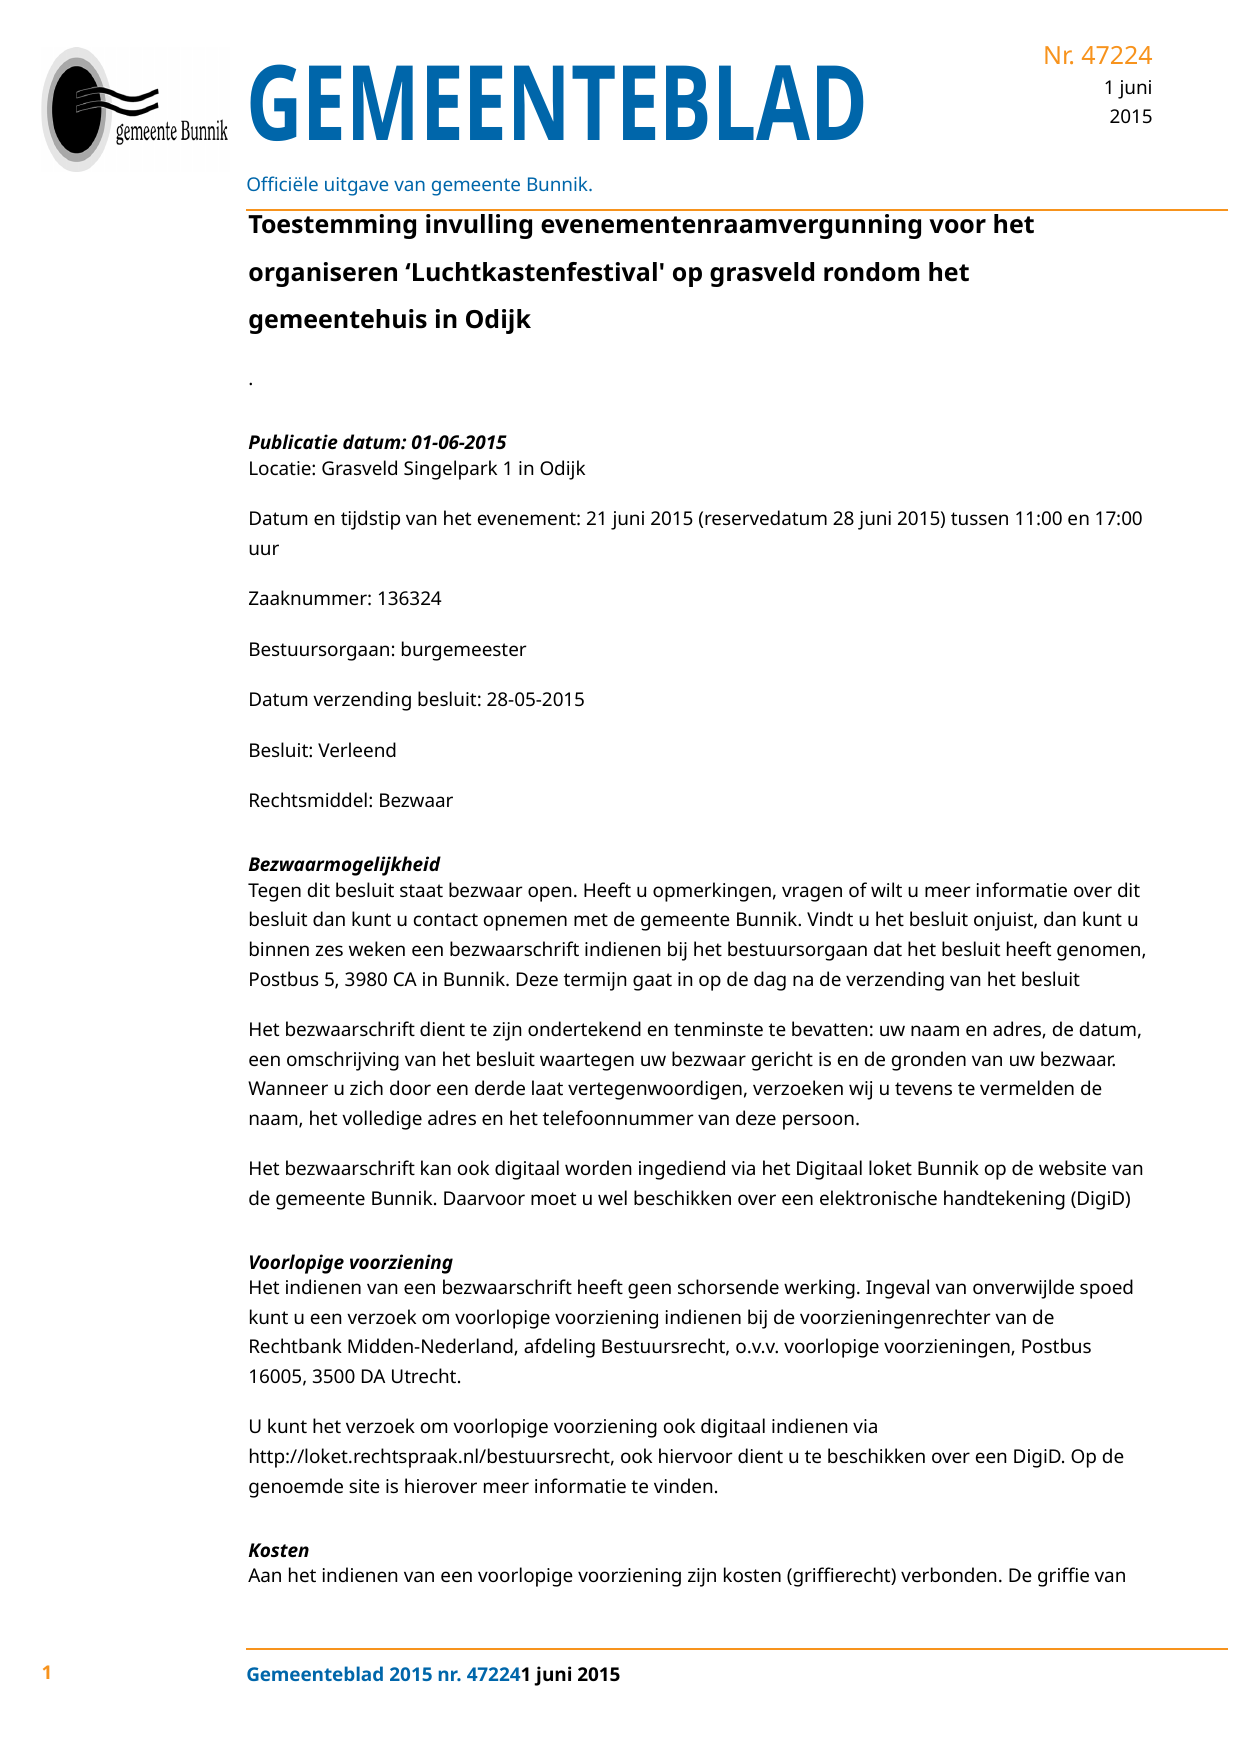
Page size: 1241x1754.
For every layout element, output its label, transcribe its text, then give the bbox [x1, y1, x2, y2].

text Locatie: Grasveld Singelpark 1 in Odijk [248, 455, 1152, 481]
text Bestuursorgaan: burgemeester [248, 636, 1152, 662]
text Publicatie datum: 01-06-2015 [248, 429, 1152, 455]
text Tegen dit besluit staat bezwaar open. Heeft u opmerkingen, vragen of wilt u meer informatie over dit besluit dan kunt u contact opnemen met de gemeente Bunnik. Vindt u het besluit onjuist, dan kunt u binnen zes weken een bezwaarschrift indienen bij het bestuursorgaan dat het besluit heeft genomen, Postbus 5, 3980 CA in Bunnik. Deze termijn gaat in op de dag na de verzending van het besluit [248, 877, 1152, 991]
text Voorlopige voorziening [248, 1249, 1152, 1274]
text Toestemming invulling evenementenraamvergunning voor het organiseren ‘Luchtkastenfestival' op grasveld rondom het gemeentehuis in Odijk [248, 211, 1152, 336]
text . [248, 366, 1152, 391]
text Rechtsmiddel: Bezwaar [248, 787, 1152, 813]
text Datum en tijdstip van het evenement: 21 juni 2015 (reservedatum 28 juni 2015) tussen 11:00 en 17:00 uur [248, 506, 1152, 561]
text Het bezwaarschrift dient te zijn ondertekend en tenminste te bevatten: uw naam en adres, de datum, een omschrijving van het besluit waartegen uw bezwaar gericht is en de gronden van uw bezwaar. Wanneer u zich door een derde laat vertegenwoordigen, verzoeken wij u tevens te vermelden de naam, het volledige adres en het telefoonnummer van deze persoon. [248, 1016, 1152, 1131]
text Besluit: Verleend [248, 737, 1152, 763]
text Bezwaarmogelijkheid [248, 851, 1152, 877]
text Het indienen van een bezwaarschrift heeft geen schorsende werking. Ingeval van onverwijlde spoed kunt u een verzoek om voorlopige voorziening indienen bij de voorzieningenrechter van de Rechtbank Midden-Nederland, afdeling Bestuursrecht, o.v.v. voorlopige voorzieningen, Postbus 16005, 3500 DA Utrecht. [248, 1274, 1152, 1389]
picture [41, 47, 231, 172]
text Datum verzending besluit: 28-05-2015 [248, 686, 1152, 712]
text Aan het indienen van een voorlopige voorziening zijn kosten (griffierecht) verbonden. De griffie van [248, 1563, 1152, 1588]
text Kosten [248, 1537, 1152, 1563]
text Het bezwaarschrift kan ook digitaal worden ingediend via het Digitaal loket Bunnik op de website van de gemeente Bunnik. Daarvoor moet u wel beschikken over een elektronische handtekening (DigiD) [248, 1155, 1152, 1211]
text Zaaknummer: 136324 [248, 586, 1152, 611]
text U kunt het verzoek om voorlopige voorziening ook digitaal indienen via http://loket.rechtspraak.nl/bestuursrecht, ook hiervoor dient u te beschikken over een DigiD. Op de genoemde site is hierover meer informatie te vinden. [248, 1414, 1152, 1499]
